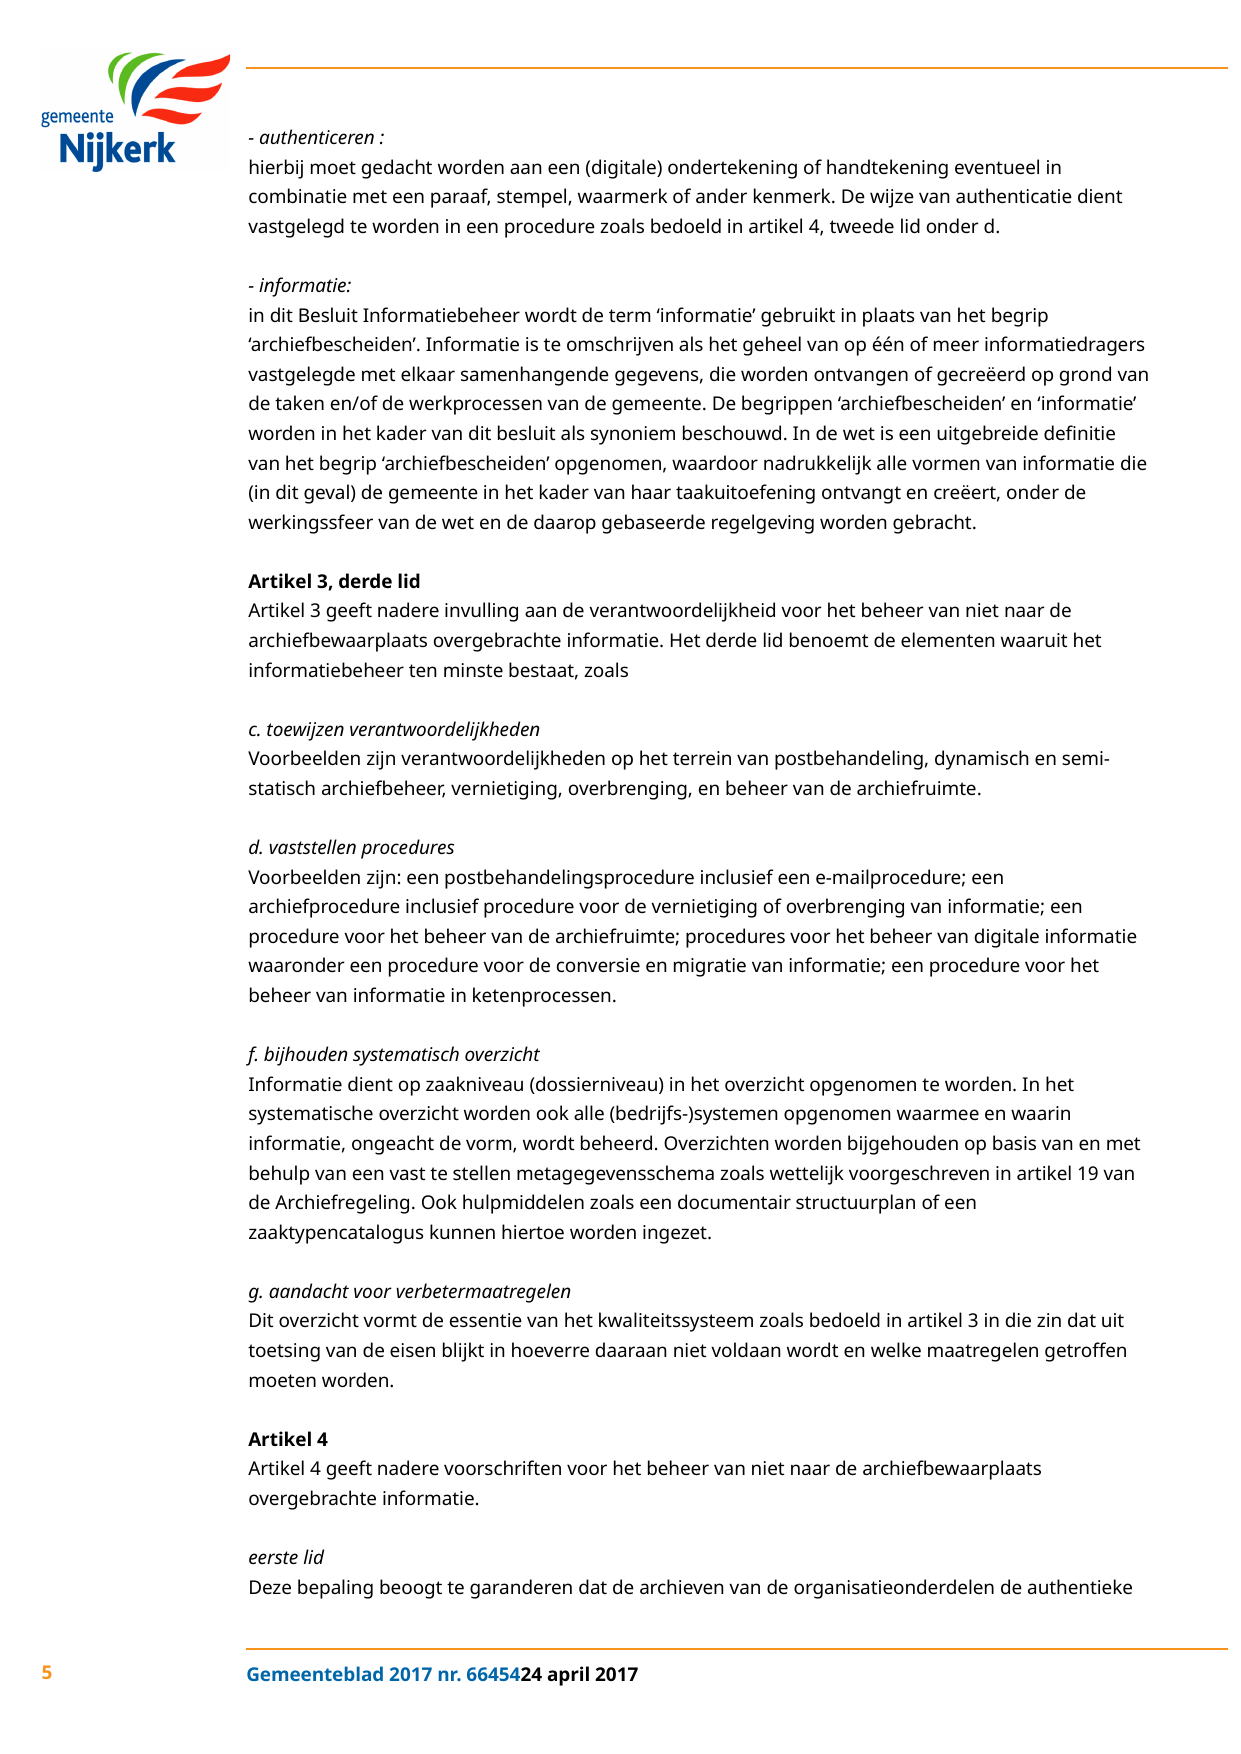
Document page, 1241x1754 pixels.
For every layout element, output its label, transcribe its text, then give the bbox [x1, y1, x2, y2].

text Artikel 4 [248, 1426, 1152, 1452]
picture [41, 47, 231, 172]
text Artikel 4 geeft nadere voorschriften voor het beheer van niet naar de archiefbewaarplaats overgebrachte informatie. [248, 1456, 1152, 1511]
text eerste lid [248, 1544, 1152, 1570]
text Dit overzicht vormt de essentie van het kwaliteitssysteem zoals bedoeld in artikel 3 in die zin dat uit toetsing van de eisen blijkt in hoeverre daaraan niet voldaan wordt en welke maatregelen getroffen moeten worden. [248, 1308, 1152, 1393]
text Voorbeelden zijn verantwoordelijkheden op het terrein van postbehandeling, dynamisch en semi-statisch archiefbeheer, vernietiging, overbrenging, en beheer van de archiefruimte. [248, 746, 1152, 801]
text g. aandacht voor verbetermaatregelen [248, 1278, 1152, 1304]
text d. vaststellen procedures [248, 834, 1152, 860]
text - authenticeren : [248, 124, 1152, 150]
text in dit Besluit Informatiebeheer wordt de term ‘informatie’ gebruikt in plaats van het begrip ‘archiefbescheiden’. Informatie is te omschrijven als het geheel van op één of meer informatiedragers vastgelegde met elkaar samenhangende gegevens, die worden ontvangen of gecreëerd op grond van de taken en/of de werkprocessen van de gemeente. De begrippen ‘archiefbescheiden’ en ‘informatie’ worden in het kader van dit besluit als synoniem beschouwd. In de wet is een uitgebreide definitie van het begrip ‘archiefbescheiden’ opgenomen, waardoor nadrukkelijk alle vormen van informatie die (in dit geval) de gemeente in het kader van haar taakuitoefening ontvangt en creëert, onder de werkingssfeer van de wet en de daarop gebaseerde regelgeving worden gebracht. [248, 302, 1152, 535]
text Deze bepaling beoogt te garanderen dat de archieven van de organisatieonderdelen de authentieke [248, 1574, 1152, 1600]
text Informatie dient op zaakniveau (dossierniveau) in het overzicht opgenomen te worden. In het systematische overzicht worden ook alle (bedrijfs-)systemen opgenomen waarmee en waarin informatie, ongeacht de vorm, wordt beheerd. Overzichten worden bijgehouden op basis van en met behulp van een vast te stellen metagegevensschema zoals wettelijk voorgeschreven in artikel 19 van de Archiefregeling. Ook hulpmiddelen zoals een documentair structuurplan of een zaaktypencatalogus kunnen hiertoe worden ingezet. [248, 1071, 1152, 1245]
text Voorbeelden zijn: een postbehandelingsprocedure inclusief een e-mailprocedure; een archiefprocedure inclusief procedure voor de vernietiging of overbrenging van informatie; een procedure voor het beheer van de archiefruimte; procedures voor het beheer van digitale informatie waaronder een procedure voor de conversie en migratie van informatie; een procedure voor het beheer van informatie in ketenprocessen. [248, 864, 1152, 1008]
text Artikel 3 geeft nadere invulling aan de verantwoordelijkheid voor het beheer van niet naar de archiefbewaarplaats overgebrachte informatie. Het derde lid benoemt de elementen waaruit het informatiebeheer ten minste bestaat, zoals [248, 598, 1152, 683]
text c. toewijzen verantwoordelijkheden [248, 716, 1152, 742]
text hierbij moet gedacht worden aan een (digitale) ondertekening of handtekening eventueel in combinatie met een paraaf, stempel, waarmerk of ander kenmerk. De wijze van authenticatie dient vastgelegd te worden in een procedure zoals bedoeld in artikel 4, tweede lid onder d. [248, 154, 1152, 239]
text Artikel 3, derde lid [248, 568, 1152, 594]
text f. bijhouden systematisch overzicht [248, 1041, 1152, 1067]
text - informatie: [248, 272, 1152, 298]
